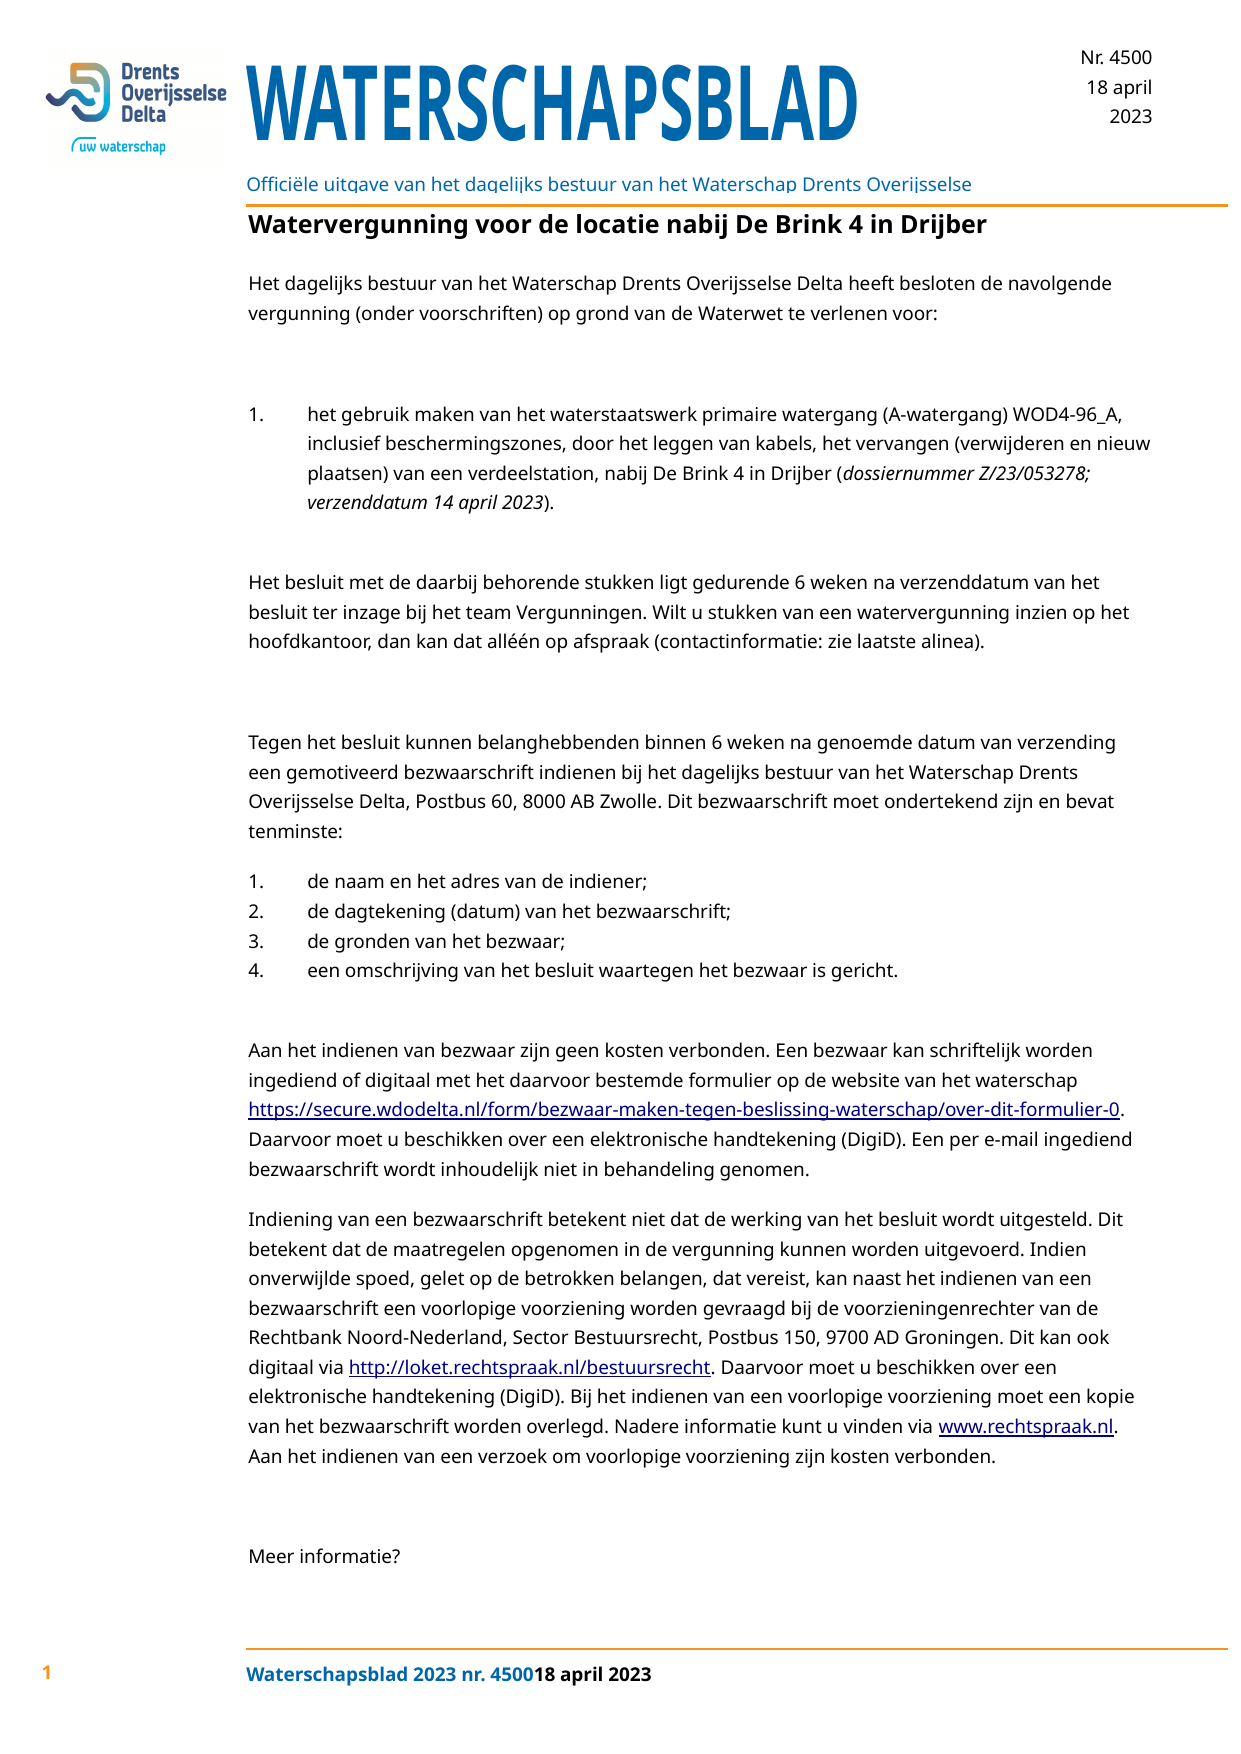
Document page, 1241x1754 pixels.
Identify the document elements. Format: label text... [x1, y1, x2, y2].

list de gronden van het bezwaar; [248, 928, 1152, 953]
picture [41, 47, 231, 172]
text Het dagelijks bestuur van het Waterschap Drents Overijsselse Delta heeft besloten de navolgende vergunning (onder voorschriften) op grond van de Waterwet te verlenen voor: [248, 270, 1152, 326]
text Indiening van een bezwaarschrift betekent niet dat de werking van het besluit wordt uitgesteld. Dit betekent dat de maatregelen opgenomen in de vergunning kunnen worden uitgevoerd. Indien onverwijlde spoed, gelet op de betrokken belangen, dat vereist, kan naast het indienen van een bezwaarschrift een voorlopige voorziening worden gevraagd bij de voorzieningenrechter van de Rechtbank Noord-Nederland, Sector Bestuursrecht, Postbus 150, 9700 AD Groningen. Dit kan ook digitaal via http://loket.rechtspraak.nl/bestuursrecht. Daarvoor moet u beschikken over een elektronische handtekening (DigiD). Bij het indienen van een voorlopige voorziening moet een kopie van het bezwaarschrift worden overlegd. Nadere informatie kunt u vinden via www.rechtspraak.nl. Aan het indienen van een verzoek om voorlopige voorziening zijn kosten verbonden. [248, 1206, 1152, 1468]
list een omschrijving van het besluit waartegen het bezwaar is gericht. [248, 957, 1152, 983]
text Aan het indienen van bezwaar zijn geen kosten verbonden. Een bezwaar kan schriftelijk worden ingediend of digitaal met het daarvoor bestemde formulier op de website van het waterschap https://secure.wdodelta.nl/form/bezwaar-maken-tegen-beslissing-waterschap/over-dit-formulier-0. Daarvoor moet u beschikken over een elektronische handtekening (DigiD). Een per e-mail ingediend bezwaarschrift wordt inhoudelijk niet in behandeling genomen. [248, 1037, 1152, 1181]
text Het besluit met de daarbij behorende stukken ligt gedurende 6 weken na verzenddatum van het besluit ter inzage bij het team Vergunningen. Wilt u stukken van een watervergunning inzien op het hoofdkantoor, dan kan dat alléén op afspraak (contactinformatie: zie laatste alinea). [248, 569, 1152, 654]
text Meer informatie? [248, 1544, 1152, 1569]
list het gebruik maken van het waterstaatswerk primaire watergang (A-watergang) WOD4-96_A, inclusief beschermingszones, door het leggen van kabels, het vervangen (verwijderen en nieuw plaatsen) van een verdeelstation, nabij De Brink 4 in Drijber (dossiernummer Z/23/053278; verzenddatum 14 april 2023). [248, 401, 1152, 515]
list de dagtekening (datum) van het bezwaarschrift; [248, 898, 1152, 924]
text Watervergunning voor de locatie nabij De Brink 4 in Drijber [248, 207, 1152, 241]
text Tegen het besluit kunnen belanghebbenden binnen 6 weken na genoemde datum van verzending een gemotiveerd bezwaarschrift indienen bij het dagelijks bestuur van het Waterschap Drents Overijsselse Delta, Postbus 60, 8000 AB Zwolle. Dit bezwaarschrift moet ondertekend zijn en bevat tenminste: [248, 729, 1152, 844]
list de naam en het adres van de indiener; [248, 869, 1152, 894]
